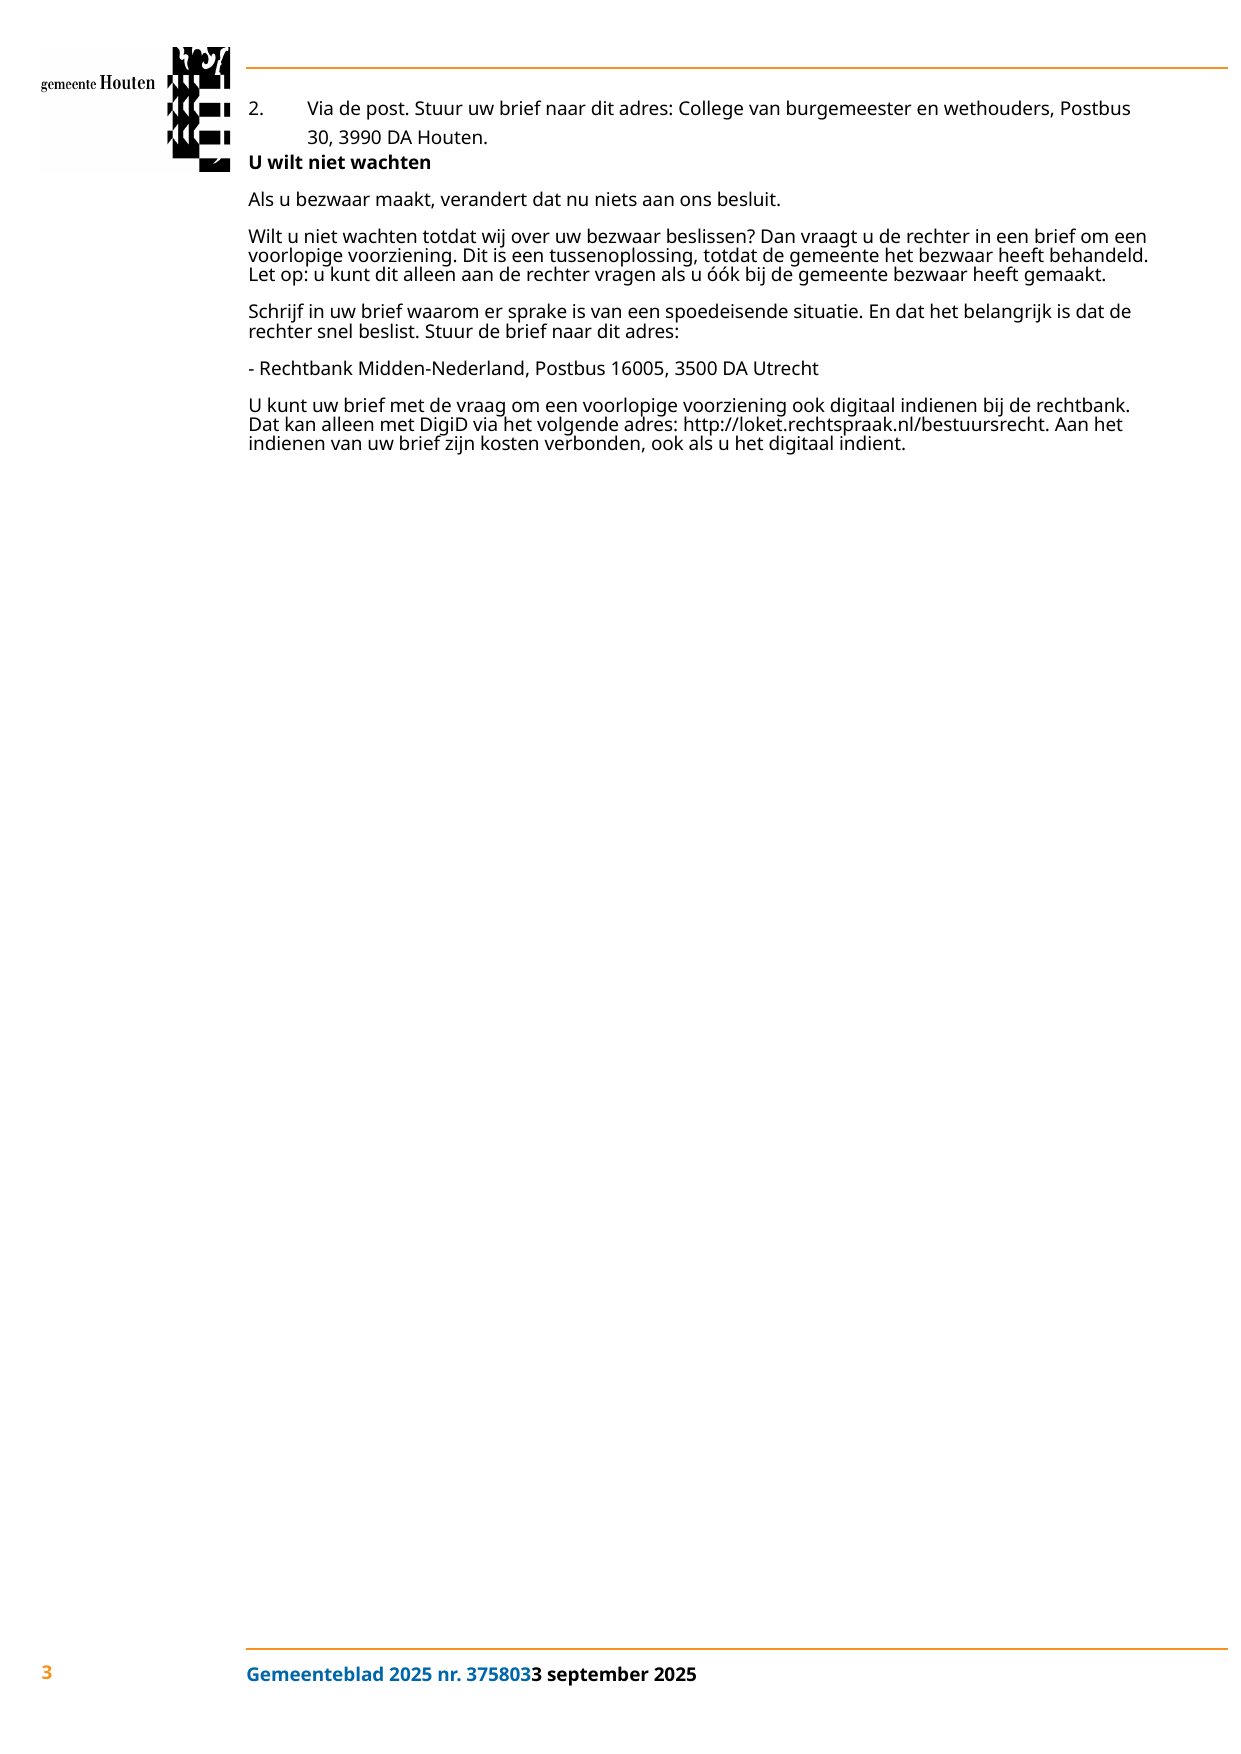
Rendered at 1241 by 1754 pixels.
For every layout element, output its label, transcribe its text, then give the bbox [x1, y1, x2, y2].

text Schrijf in uw brief waarom er sprake is van een spoedeisende situatie. En dat het belangrijk is dat de rechter snel beslist. Stuur de brief naar dit adres: [248, 303, 1152, 342]
text Wilt u niet wachten totdat wij over uw bezwaar beslissen? Dan vraagt u de rechter in een brief om een voorlopige voorziening. Dit is een tussenoplossing, totdat de gemeente het bezwaar heeft behandeld. Let op: u kunt dit alleen aan de rechter vragen als u óók bij de gemeente bezwaar heeft gemaakt. [248, 228, 1152, 286]
list Via de post. Stuur uw brief naar dit adres: College van burgemeester en wethouders, Postbus 30, 3990 DA Houten. [248, 95, 1152, 150]
picture [41, 47, 231, 172]
text U kunt uw brief met de vraag om een voorlopige voorziening ook digitaal indienen bij de rechtbank. Dat kan alleen met DigiD via het volgende adres: http://loket.rechtspraak.nl/bestuursrecht. Aan het indienen van uw brief zijn kosten verbonden, ook als u het digitaal indient. [248, 397, 1152, 454]
text - Rechtbank Midden-Nederland, Postbus 16005, 3500 DA Utrecht [248, 360, 1152, 379]
text Als u bezwaar maakt, verandert dat nu niets aan ons besluit. [248, 191, 1152, 210]
text U wilt niet wachten [248, 154, 1152, 173]
